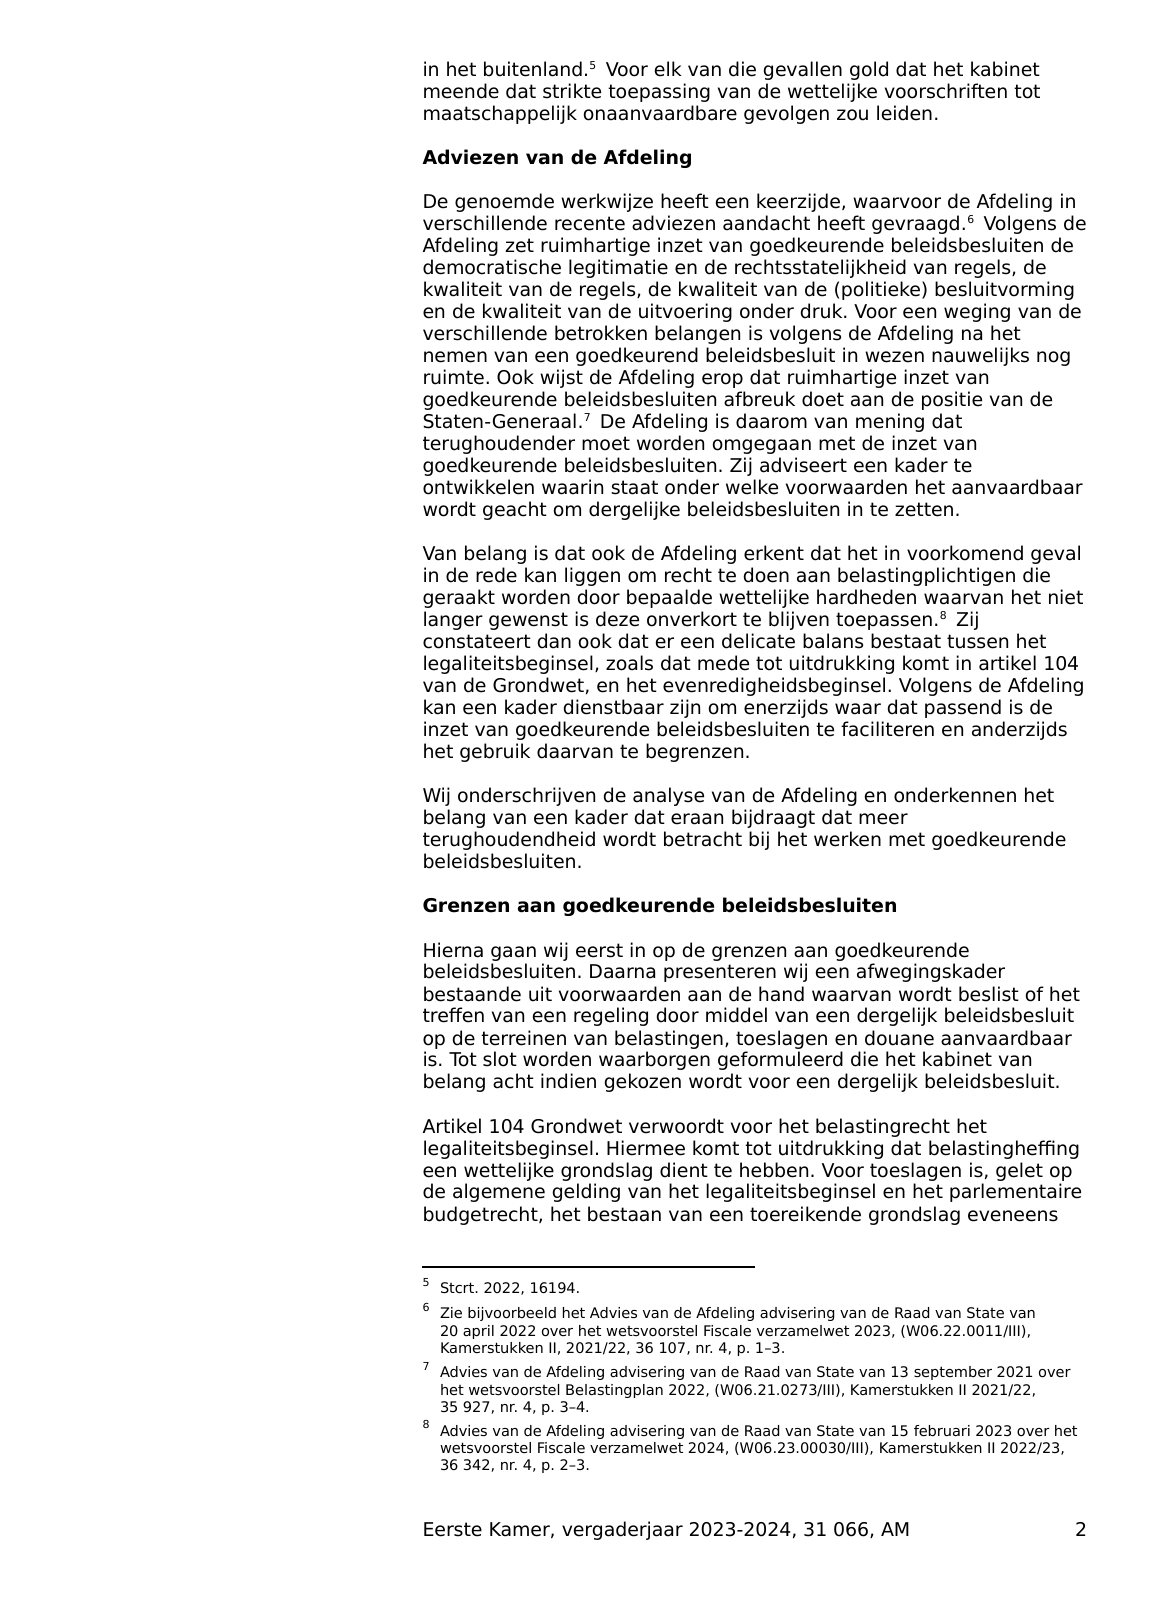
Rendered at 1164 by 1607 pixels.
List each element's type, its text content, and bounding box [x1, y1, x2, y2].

text Advies van de Afdeling advisering van de Raad van State van 15 februari 2023 over het wetsvoorstel Fiscale verzamelwet 2024, (W06.23.00030/III), Kamerstukken II 2022/23, 36 342, nr. 4, p. 2–3. [422, 1418, 1087, 1474]
subtitle Adviezen van de Afdeling [422, 147, 1087, 169]
text Zie bijvoorbeeld het Advies van de Afdeling advisering van de Raad van State van 20 april 2022 over het wetsvoorstel Fiscale verzamelwet 2023, (W06.22.0011/III), Kamerstukken II, 2021/22, 36 107, nr. 4, p. 1–3. [422, 1301, 1087, 1357]
subtitle Grenzen aan goedkeurende beleidsbesluiten [422, 895, 1087, 917]
text Artikel 104 Grondwet verwoordt voor het belastingrecht het legaliteitsbeginsel. Hiermee komt tot uitdrukking dat belastingheffing een wettelijke grondslag dient te hebben. Voor toeslagen is, gelet op de algemene gelding van het legaliteitsbeginsel en het parlementaire budgetrecht, het bestaan van een toereikende grondslag eveneens [422, 1116, 1087, 1225]
text De genoemde werkwijze heeft een keerzijde, waarvoor de Afdeling in verschillende recente adviezen aandacht heeft gevraagd. Volgens de Afdeling zet ruimhartige inzet van goedkeurende beleidsbesluiten de democratische legitimatie en de rechtsstatelijkheid van regels, de kwaliteit van de regels, de kwaliteit van de (politieke) besluitvorming en de kwaliteit van de uitvoering onder druk. Voor een weging van de verschillende betrokken belangen is volgens de Afdeling na het nemen van een goedkeurend beleidsbesluit in wezen nauwelijks nog ruimte. Ook wijst de Afdeling erop dat ruimhartige inzet van goedkeurende beleidsbesluiten afbreuk doet aan de positie van de Staten-Generaal. De Afdeling is daarom van mening dat terughoudender moet worden omgegaan met de inzet van goedkeurende beleidsbesluiten. Zij adviseert een kader te ontwikkelen waarin staat onder welke voorwaarden het aanvaardbaar wordt geacht om dergelijke beleidsbesluiten in te zetten. [422, 191, 1087, 521]
text Stcrt. 2022, 16194. [422, 1276, 1087, 1298]
text in het buitenland. Voor elk van die gevallen gold dat het kabinet meende dat strikte toepassing van de wettelijke voorschriften tot maatschappelijk onaanvaardbare gevolgen zou leiden. [422, 59, 1087, 125]
text Advies van de Afdeling advisering van de Raad van State van 13 september 2021 over het wetsvoorstel Belastingplan 2022, (W06.21.0273/III), Kamerstukken II 2021/22, 35 927, nr. 4, p. 3–4. [422, 1360, 1087, 1416]
text Wij onderschrijven de analyse van de Afdeling en onderkennen het belang van een kader dat eraan bijdraagt dat meer terughoudendheid wordt betracht bij het werken met goedkeurende beleidsbesluiten. [422, 785, 1087, 873]
text Hierna gaan wij eerst in op de grenzen aan goedkeurende beleidsbesluiten. Daarna presenteren wij een afwegingskader bestaande uit voorwaarden aan de hand waarvan wordt beslist of het treffen van een regeling door middel van een dergelijk beleidsbesluit op de terreinen van belastingen, toeslagen en douane aanvaardbaar is. Tot slot worden waarborgen geformuleerd die het kabinet van belang acht indien gekozen wordt voor een dergelijk beleidsbesluit. [422, 939, 1087, 1093]
text Van belang is dat ook de Afdeling erkent dat het in voorkomend geval in de rede kan liggen om recht te doen aan belastingplichtigen die geraakt worden door bepaalde wettelijke hardheden waarvan het niet langer gewenst is deze onverkort te blijven toepassen. Zij constateert dan ook dat er een delicate balans bestaat tussen het legaliteitsbeginsel, zoals dat mede tot uitdrukking komt in artikel 104 van de Grondwet, en het evenredigheidsbeginsel. Volgens de Afdeling kan een kader dienstbaar zijn om enerzijds waar dat passend is de inzet van goedkeurende beleidsbesluiten te faciliteren en anderzijds het gebruik daarvan te begrenzen. [422, 543, 1087, 763]
